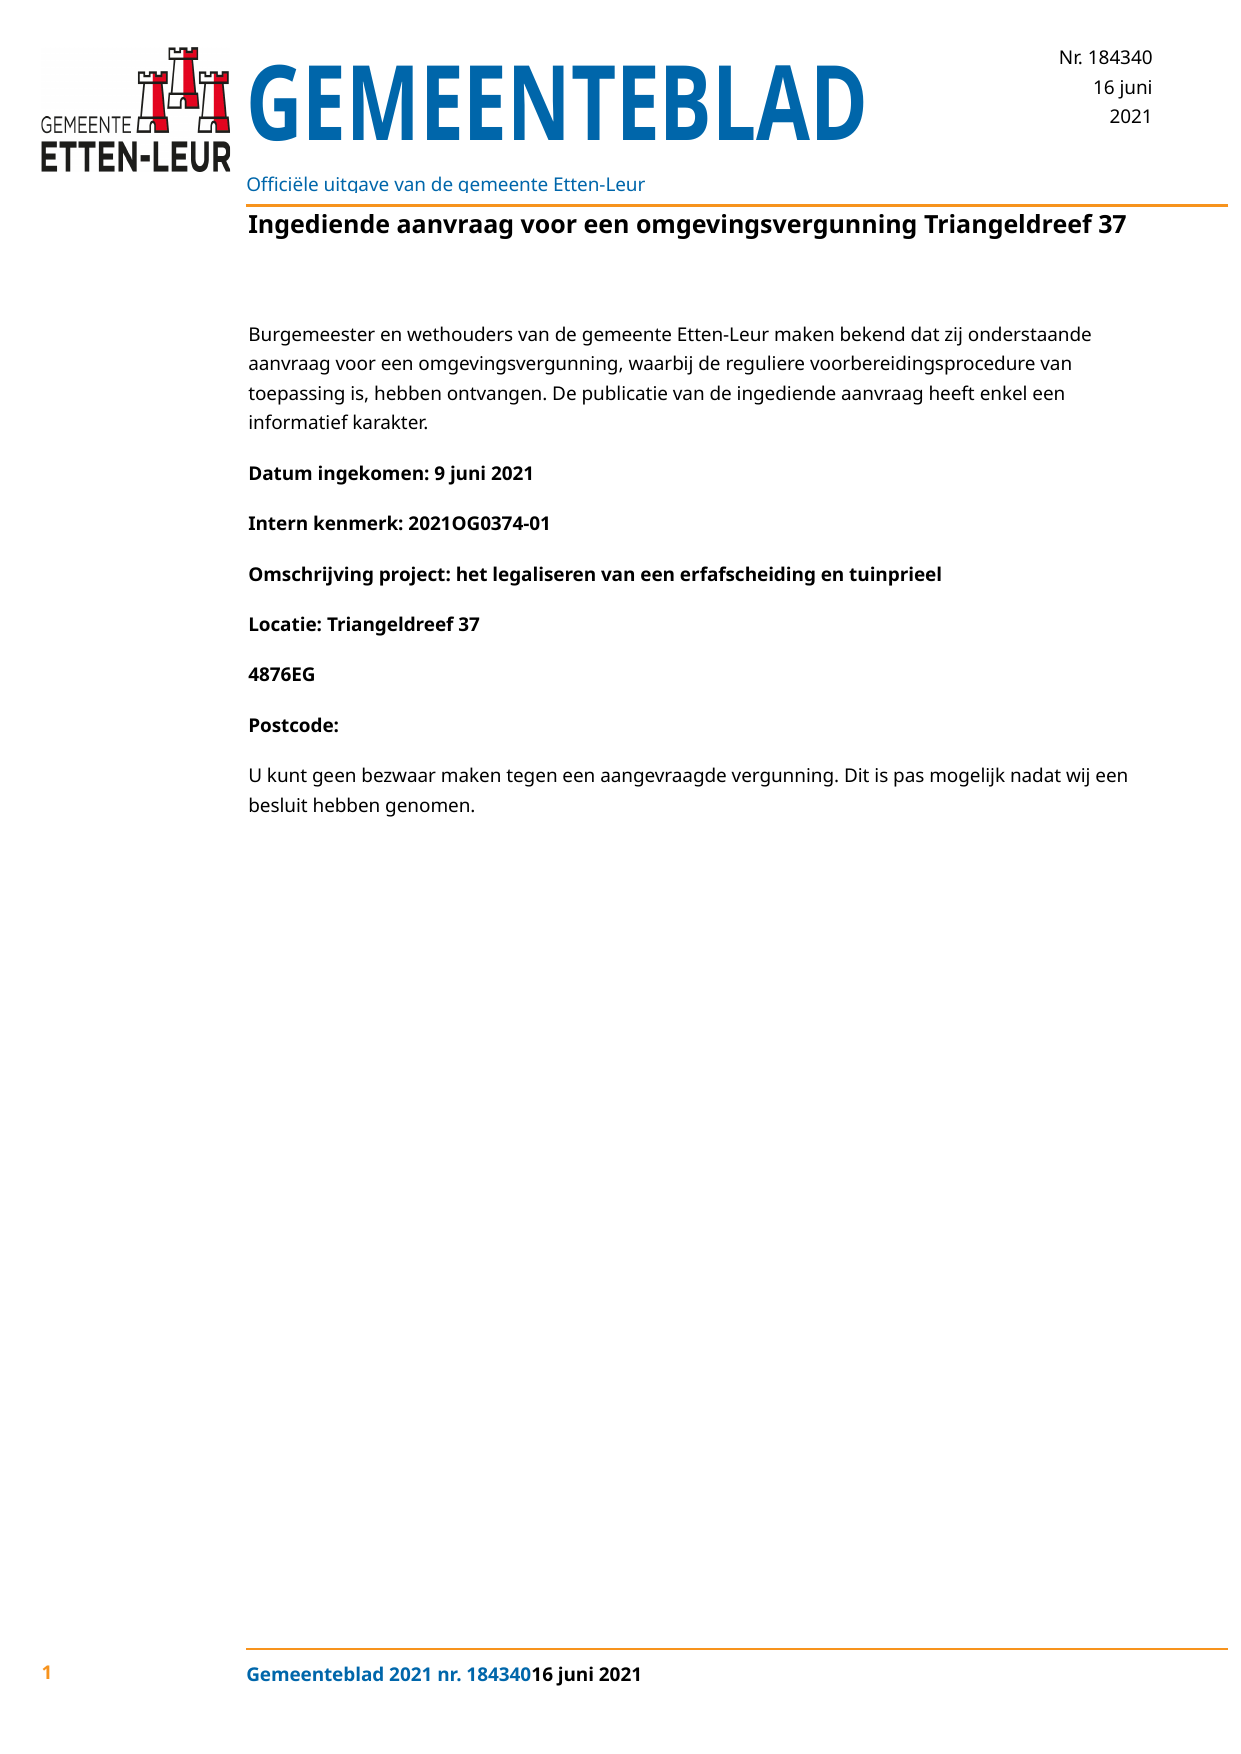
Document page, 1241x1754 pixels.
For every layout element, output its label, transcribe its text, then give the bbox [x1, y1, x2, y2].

text Ingediende aanvraag voor een omgevingsvergunning Triangeldreef 37 [248, 207, 1152, 241]
text Locatie: Triangeldreef 37 [248, 611, 1152, 637]
text Burgemeester en wethouders van de gemeente Etten-Leur maken bekend dat zij onderstaande aanvraag voor een omgevingsvergunning, waarbij de reguliere voorbereidingsprocedure van toepassing is, hebben ontvangen. De publicatie van de ingediende aanvraag heeft enkel een informatief karakter. [248, 321, 1152, 435]
picture [41, 47, 231, 172]
text Intern kenmerk: 2021OG0374-01 [248, 510, 1152, 536]
text Datum ingekomen: 9 juni 2021 [248, 460, 1152, 486]
text 4876EG [248, 662, 1152, 687]
text U kunt geen bezwaar maken tegen een aangevraagde vergunning. Dit is pas mogelijk nadat wij een besluit hebben genomen. [248, 762, 1152, 818]
text Postcode: [248, 712, 1152, 738]
text Omschrijving project: het legaliseren van een erfafscheiding en tuinprieel [248, 561, 1152, 586]
